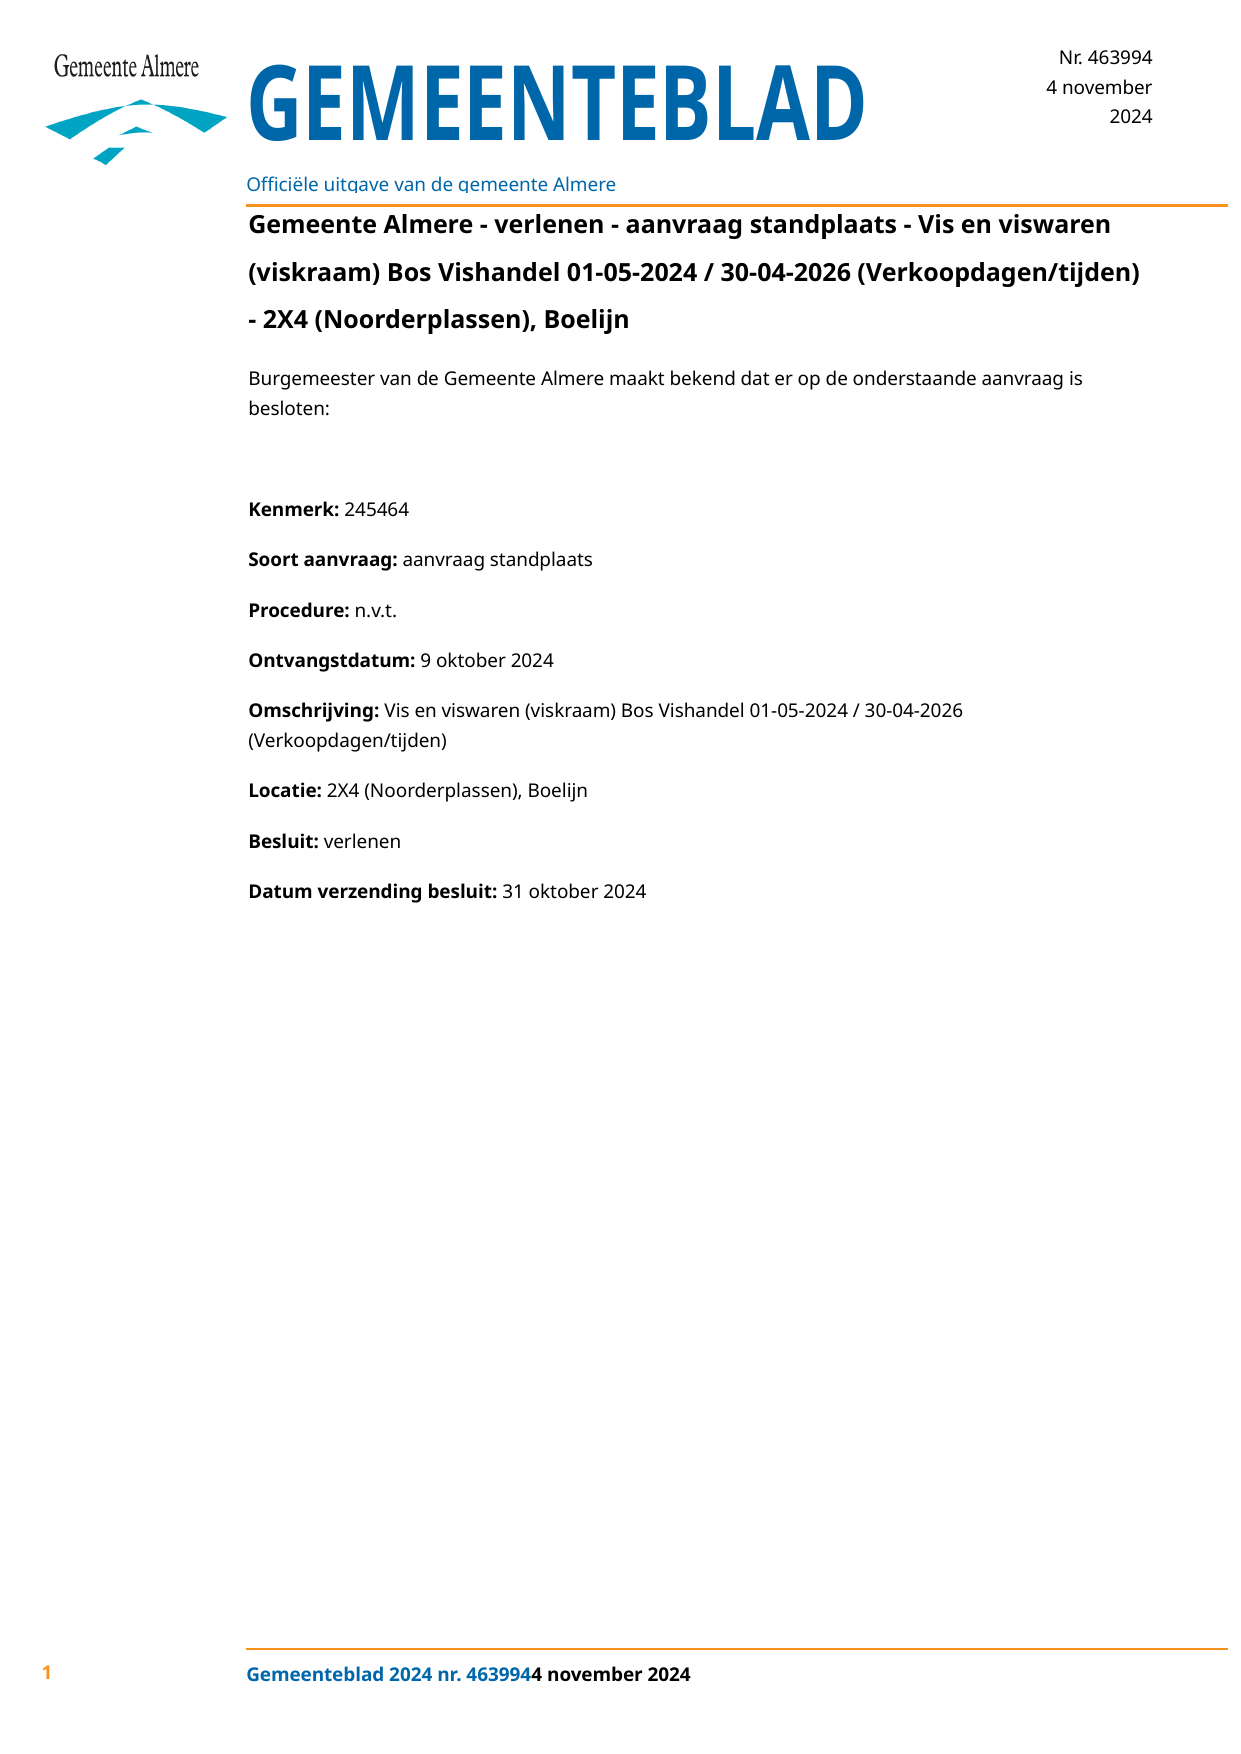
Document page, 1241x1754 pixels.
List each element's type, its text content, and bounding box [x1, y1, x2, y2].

text Besluit: verlenen [248, 828, 1152, 854]
text Burgemeester van de Gemeente Almere maakt bekend dat er op de onderstaande aanvraag is besloten: [248, 366, 1152, 421]
picture [41, 47, 231, 172]
text Locatie: 2X4 (Noorderplassen), Boelijn [248, 778, 1152, 803]
text Soort aanvraag: aanvraag standplaats [248, 546, 1152, 572]
text Kenmerk: 245464 [248, 496, 1152, 522]
text Datum verzending besluit: 31 oktober 2024 [248, 878, 1152, 904]
text Gemeente Almere - verlenen - aanvraag standplaats - Vis en viswaren (viskraam) Bos Vishandel 01-05-2024 / 30-04-2026 (Verkoopdagen/tijden) - 2X4 (Noorderplassen), Boelijn [248, 207, 1152, 336]
text Ontvangstdatum: 9 oktober 2024 [248, 647, 1152, 673]
text Procedure: n.v.t. [248, 597, 1152, 622]
text Omschrijving: Vis en viswaren (viskraam) Bos Vishandel 01-05-2024 / 30-04-2026 (Verkoopdagen/tijden) [248, 698, 1152, 753]
